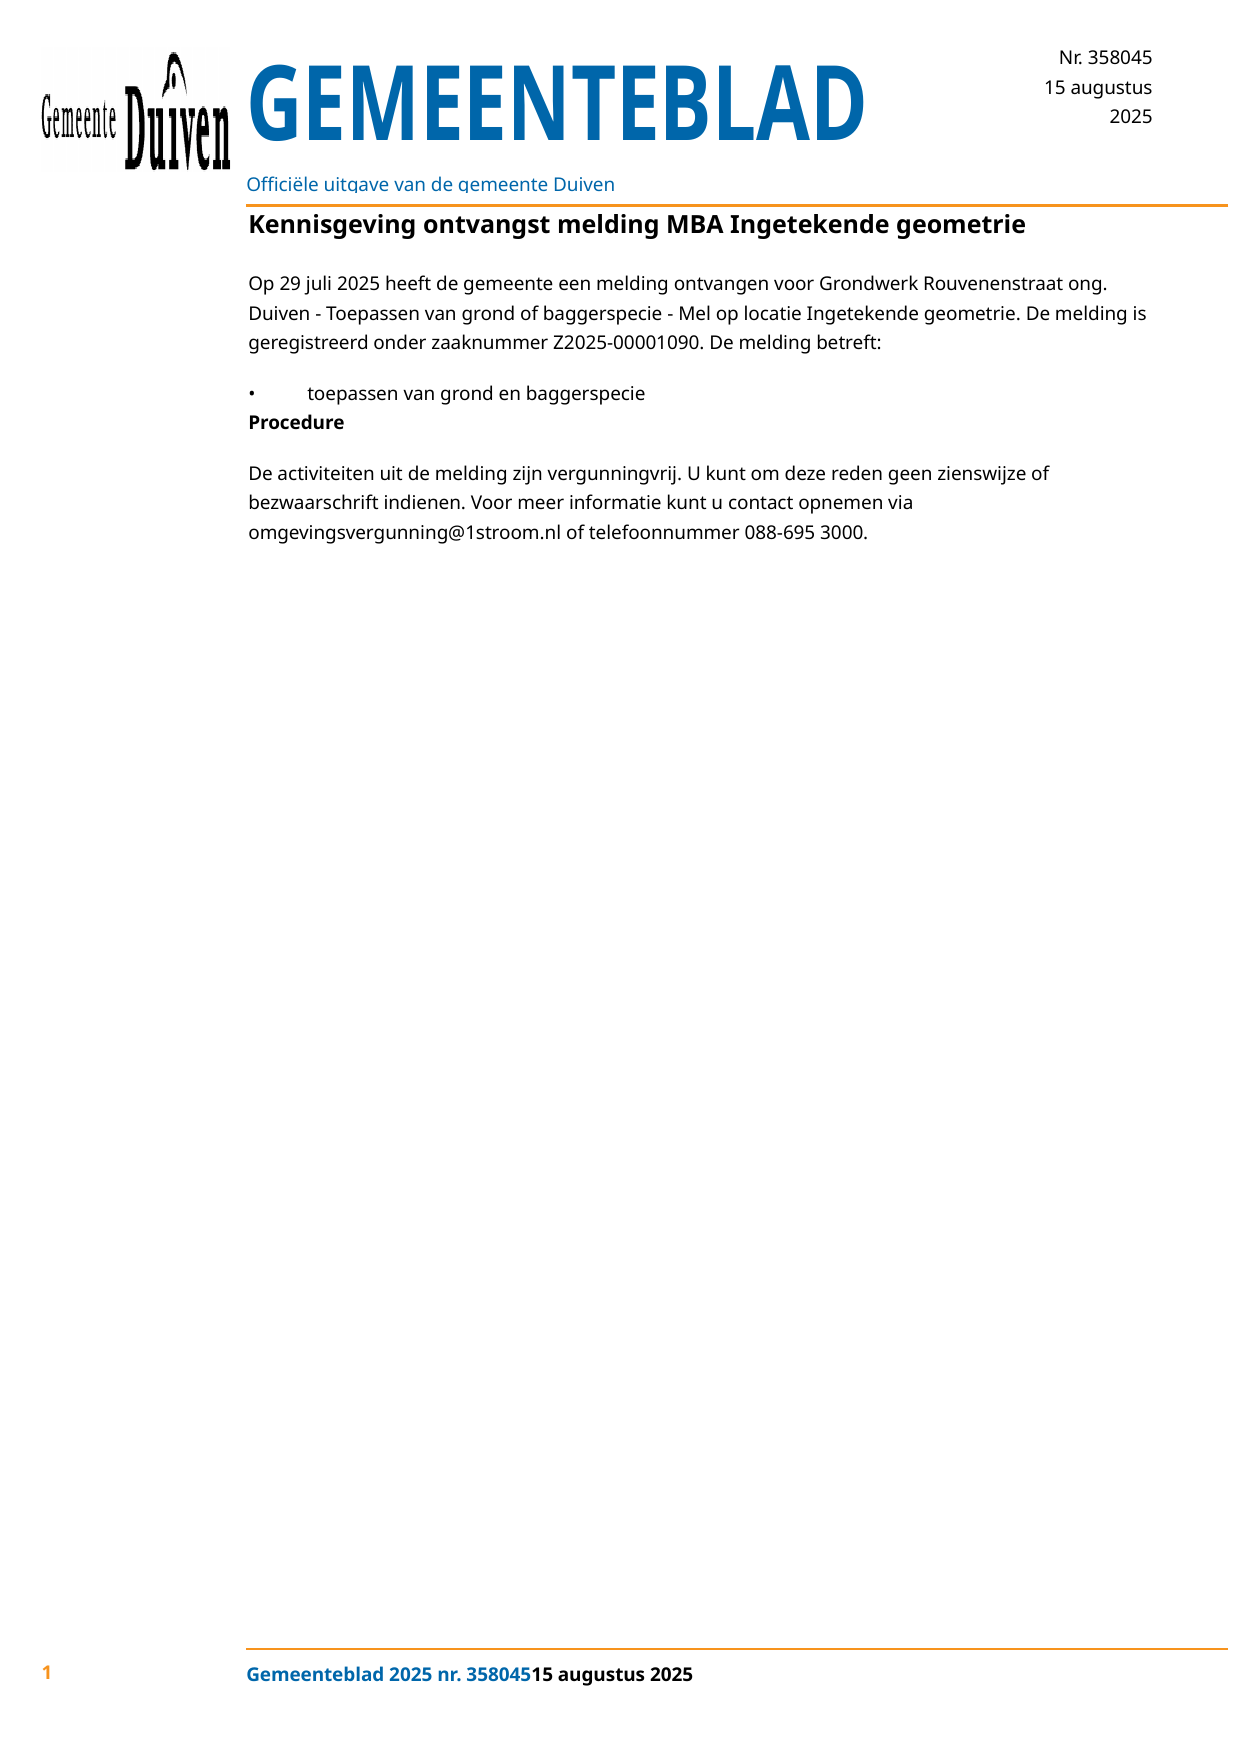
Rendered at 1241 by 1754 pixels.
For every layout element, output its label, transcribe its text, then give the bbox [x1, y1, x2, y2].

text Kennisgeving ontvangst melding MBA Ingetekende geometrie [248, 207, 1152, 241]
text Op 29 juli 2025 heeft de gemeente een melding ontvangen voor Grondwerk Rouvenenstraat ong. Duiven - Toepassen van grond of baggerspecie - Mel op locatie Ingetekende geometrie. De melding is geregistreerd onder zaaknummer Z2025-00001090. De melding betreft: [248, 270, 1152, 355]
text De activiteiten uit de melding zijn vergunningvrij. U kunt om deze reden geen zienswijze of bezwaarschrift indienen. Voor meer informatie kunt u contact opnemen via omgevingsvergunning@1stroom.nl of telefoonnummer 088-695 3000. [248, 460, 1152, 545]
text Procedure [248, 409, 1152, 435]
picture [41, 47, 231, 172]
list toepassen van grond en baggerspecie [248, 380, 1152, 406]
